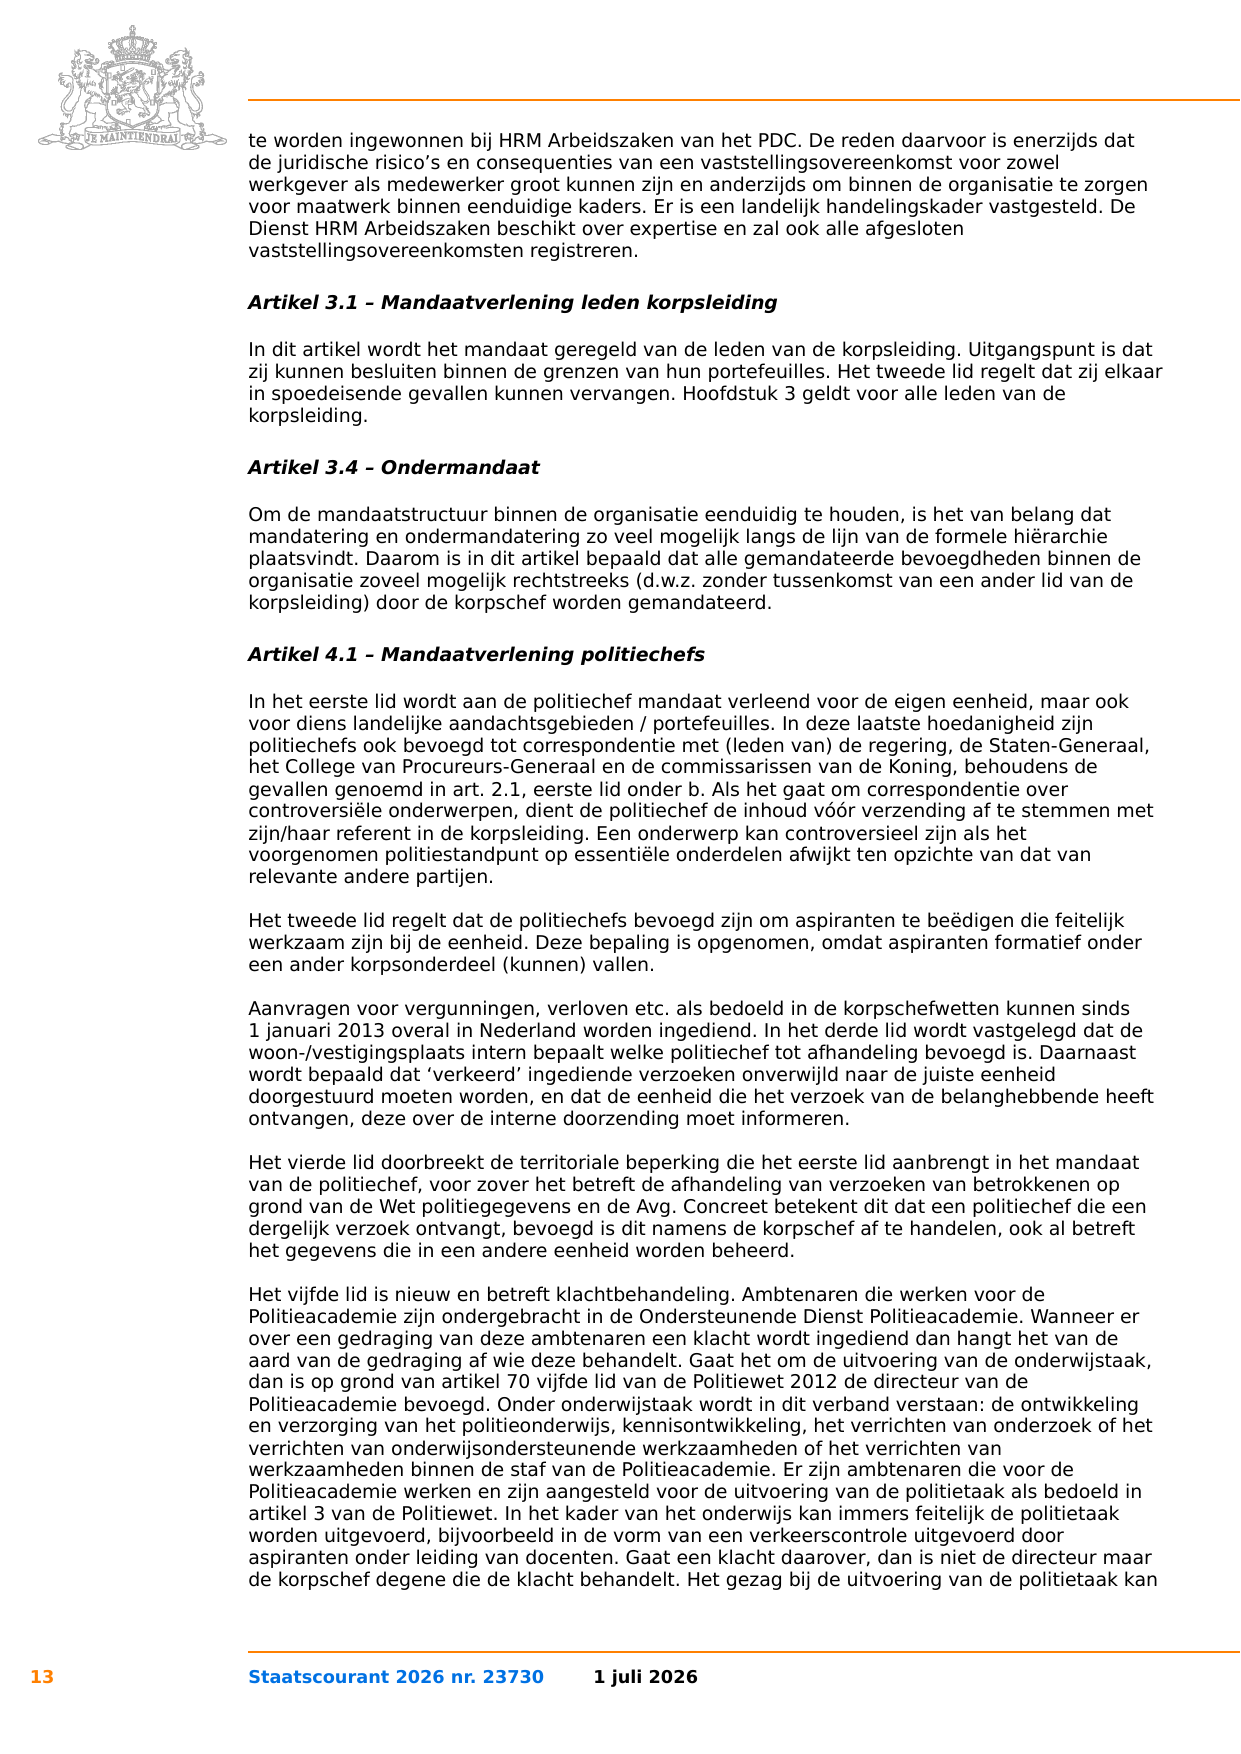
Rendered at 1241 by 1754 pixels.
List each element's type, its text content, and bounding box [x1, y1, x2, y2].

text Het tweede lid regelt dat de politiechefs bevoegd zijn om aspiranten te beëdigen die feitelijk werkzaam zijn bij de eenheid. Deze bepaling is opgenomen, omdat aspiranten formatief onder een ander korpsonderdeel (kunnen) vallen. [248, 910, 1163, 976]
text In het eerste lid wordt aan de politiechef mandaat verleend voor de eigen eenheid, maar ook voor diens landelijke aandachtsgebieden / portefeuilles. In deze laatste hoedanigheid zijn politiechefs ook bevoegd tot correspondentie met (leden van) de regering, de Staten-Generaal, het College van Procureurs-Generaal en de commissarissen van de Koning, behoudens de gevallen genoemd in art. 2.1, eerste lid onder b. Als het gaat om correspondentie over controversiële onderwerpen, dient de politiechef de inhoud vóór verzending af te stemmen met zijn/haar referent in de korpsleiding. Een onderwerp kan controversieel zijn als het voorgenomen politiestandpunt op essentiële onderdelen afwijkt ten opzichte van dat van relevante andere partijen. [248, 691, 1163, 888]
text Het vijfde lid is nieuw en betreft klachtbehandeling. Ambtenaren die werken voor de Politieacademie zijn ondergebracht in de Ondersteunende Dienst Politieacademie. Wanneer er over een gedraging van deze ambtenaren een klacht wordt ingediend dan hangt het van de aard van de gedraging af wie deze behandelt. Gaat het om de uitvoering van de onderwijstaak, dan is op grond van artikel 70 vijfde lid van de Politiewet 2012 de directeur van de Politieacademie bevoegd. Onder onderwijstaak wordt in dit verband verstaan: de ontwikkeling en verzorging van het politieonderwijs, kennisontwikkeling, het verrichten van onderzoek of het verrichten van onderwijsondersteunende werkzaamheden of het verrichten van werkzaamheden binnen de staf van de Politieacademie. Er zijn ambtenaren die voor de Politieacademie werken en zijn aangesteld voor de uitvoering van de politietaak als bedoeld in artikel 3 van de Politiewet. In het kader van het onderwijs kan immers feitelijk de politietaak worden uitgevoerd, bijvoorbeeld in de vorm van een verkeerscontrole uitgevoerd door aspiranten onder leiding van docenten. Gaat een klacht daarover, dan is niet de directeur maar de korpschef degene die de klacht behandelt. Het gezag bij de uitvoering van de politietaak kan [248, 1283, 1163, 1591]
text te worden ingewonnen bij HRM Arbeidszaken van het PDC. De reden daarvoor is enerzijds dat de juridische risico’s en consequenties van een vaststellingsovereenkomst voor zowel werkgever als medewerker groot kunnen zijn en anderzijds om binnen de organisatie te zorgen voor maatwerk binnen eenduidige kaders. Er is een landelijk handelingskader vastgesteld. De Dienst HRM Arbeidszaken beschikt over expertise en zal ook alle afgesloten vaststellingsovereenkomsten registreren. [248, 130, 1163, 262]
text Aanvragen voor vergunningen, verloven etc. als bedoeld in de korpschefwetten kunnen sinds 1 januari 2013 overal in Nederland worden ingediend. In het derde lid wordt vastgelegd dat de woon-/vestigingsplaats intern bepaalt welke politiechef tot afhandeling bevoegd is. Daarnaast wordt bepaald dat ‘verkeerd’ ingediende verzoeken onverwijld naar de juiste eenheid doorgestuurd moeten worden, en dat de eenheid die het verzoek van de belanghebbende heeft ontvangen, deze over de interne doorzending moet informeren. [248, 998, 1163, 1130]
text In dit artikel wordt het mandaat geregeld van de leden van de korpsleiding. Uitgangspunt is dat zij kunnen besluiten binnen de grenzen van hun portefeuilles. Het tweede lid regelt dat zij elkaar in spoedeisende gevallen kunnen vervangen. Hoofdstuk 3 geldt voor alle leden van de korpsleiding. [248, 339, 1163, 427]
text Het vierde lid doorbreekt de territoriale beperking die het eerste lid aanbrengt in het mandaat van de politiechef, voor zover het betreft de afhandeling van verzoeken van betrokkenen op grond van de Wet politiegegevens en de Avg. Concreet betekent dit dat een politiechef die een dergelijk verzoek ontvangt, bevoegd is dit namens de korpschef af te handelen, ook al betreft het gegevens die in een andere eenheid worden beheerd. [248, 1152, 1163, 1262]
subtitle Artikel 3.4 – Ondermandaat [248, 457, 1163, 479]
subtitle Artikel 3.1 – Mandaatverlening leden korpsleiding [248, 292, 1163, 314]
text Om de mandaatstructuur binnen de organisatie eenduidig te houden, is het van belang dat mandatering en ondermandatering zo veel mogelijk langs de lijn van de formele hiërarchie plaatsvindt. Daarom is in dit artikel bepaald dat alle gemandateerde bevoegdheden binnen de organisatie zoveel mogelijk rechtstreeks (d.w.z. zonder tussenkomst van een ander lid van de korpsleiding) door de korpschef worden gemandateerd. [248, 504, 1163, 613]
subtitle Artikel 4.1 – Mandaatverlening politiechefs [248, 643, 1163, 666]
picture [38, 25, 227, 150]
